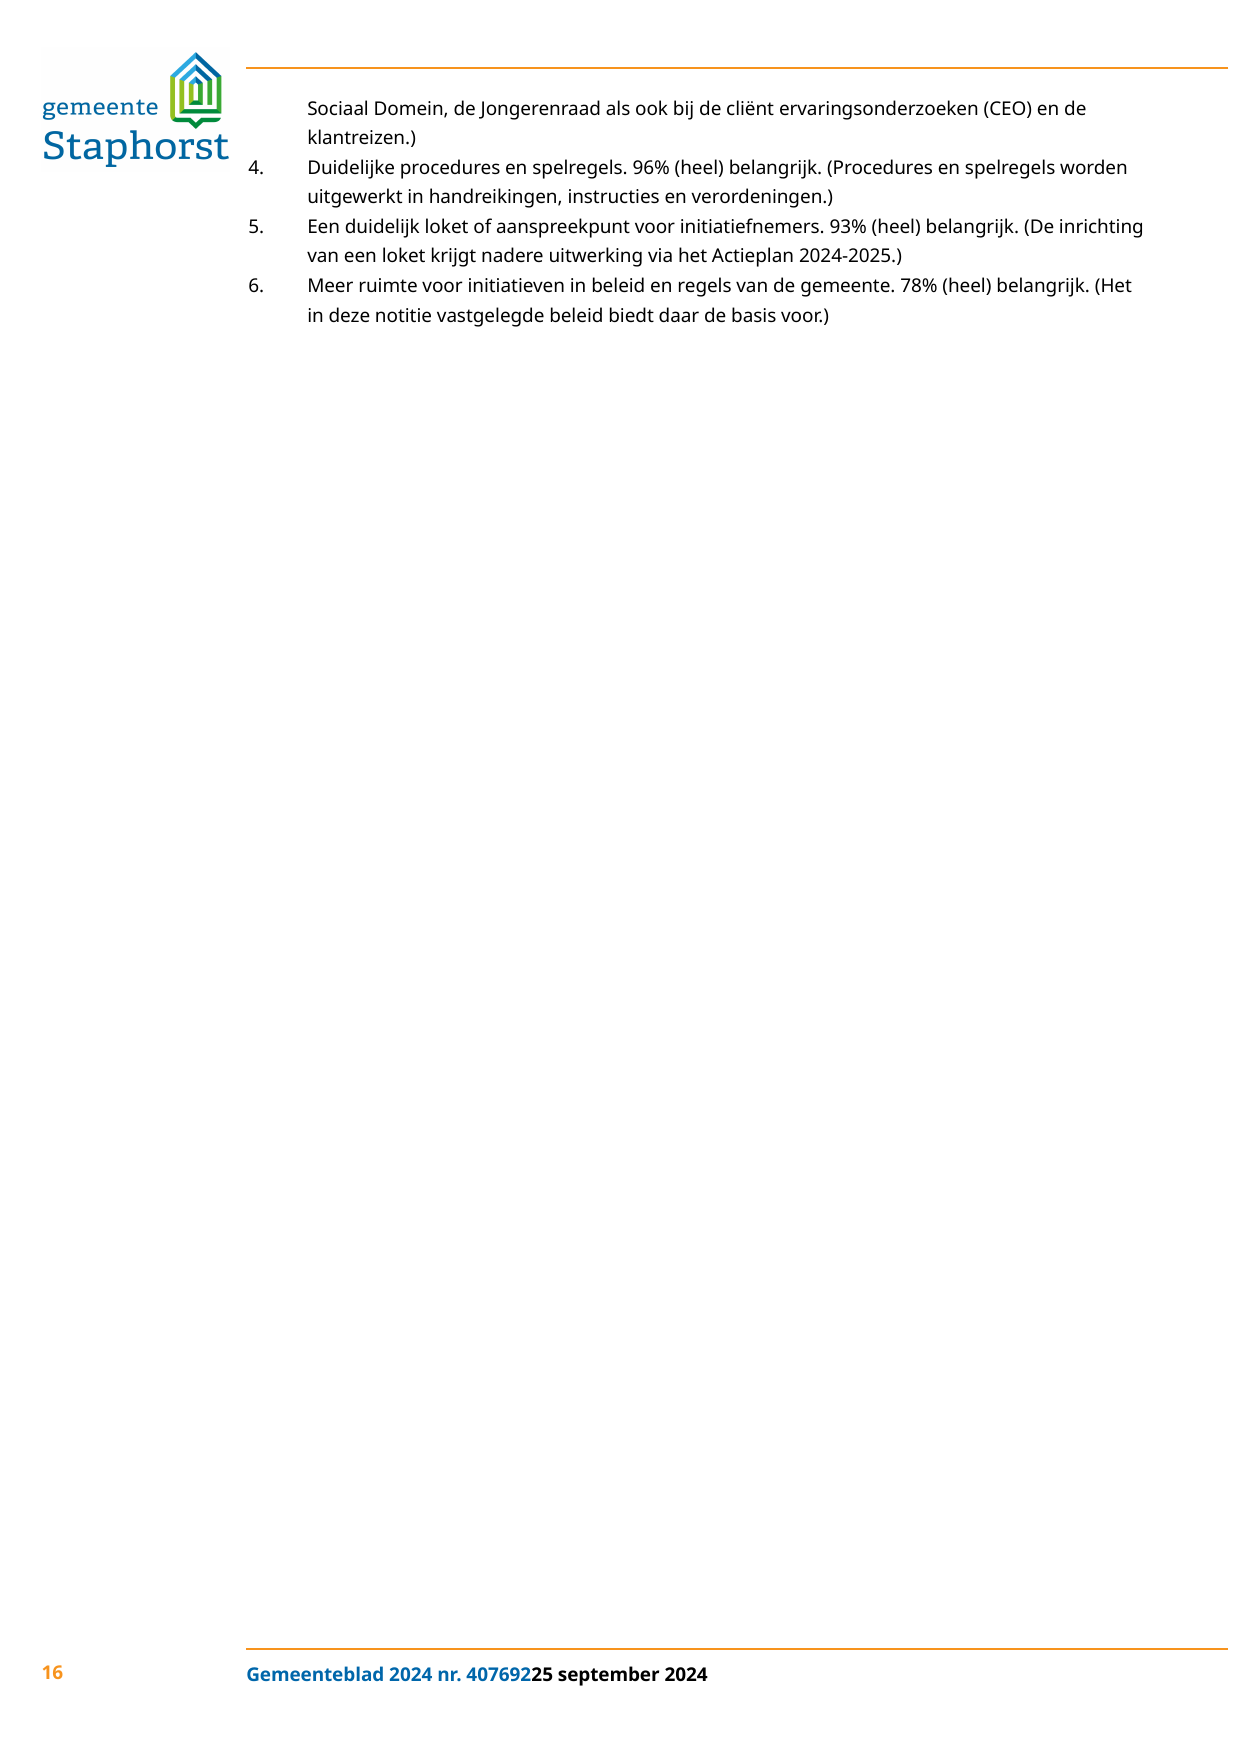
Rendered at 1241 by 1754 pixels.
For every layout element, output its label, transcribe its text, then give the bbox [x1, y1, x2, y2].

list Sociaal Domein, de Jongerenraad als ook bij de cliënt ervaringsonderzoeken (CEO) en de klantreizen.) [248, 95, 1152, 150]
picture [41, 47, 231, 172]
list Meer ruimte voor initiatieven in beleid en regels van de gemeente. 78% (heel) belangrijk. (Het in deze notitie vastgelegde beleid biedt daar de basis voor.) [248, 272, 1152, 328]
list Een duidelijk loket of aanspreekpunt voor initiatiefnemers. 93% (heel) belangrijk. (De inrichting van een loket krijgt nadere uitwerking via het Actieplan 2024-2025.) [248, 213, 1152, 268]
list Duidelijke procedures en spelregels. 96% (heel) belangrijk. (Procedures en spelregels worden uitgewerkt in handreikingen, instructies en verordeningen.) [248, 154, 1152, 209]
